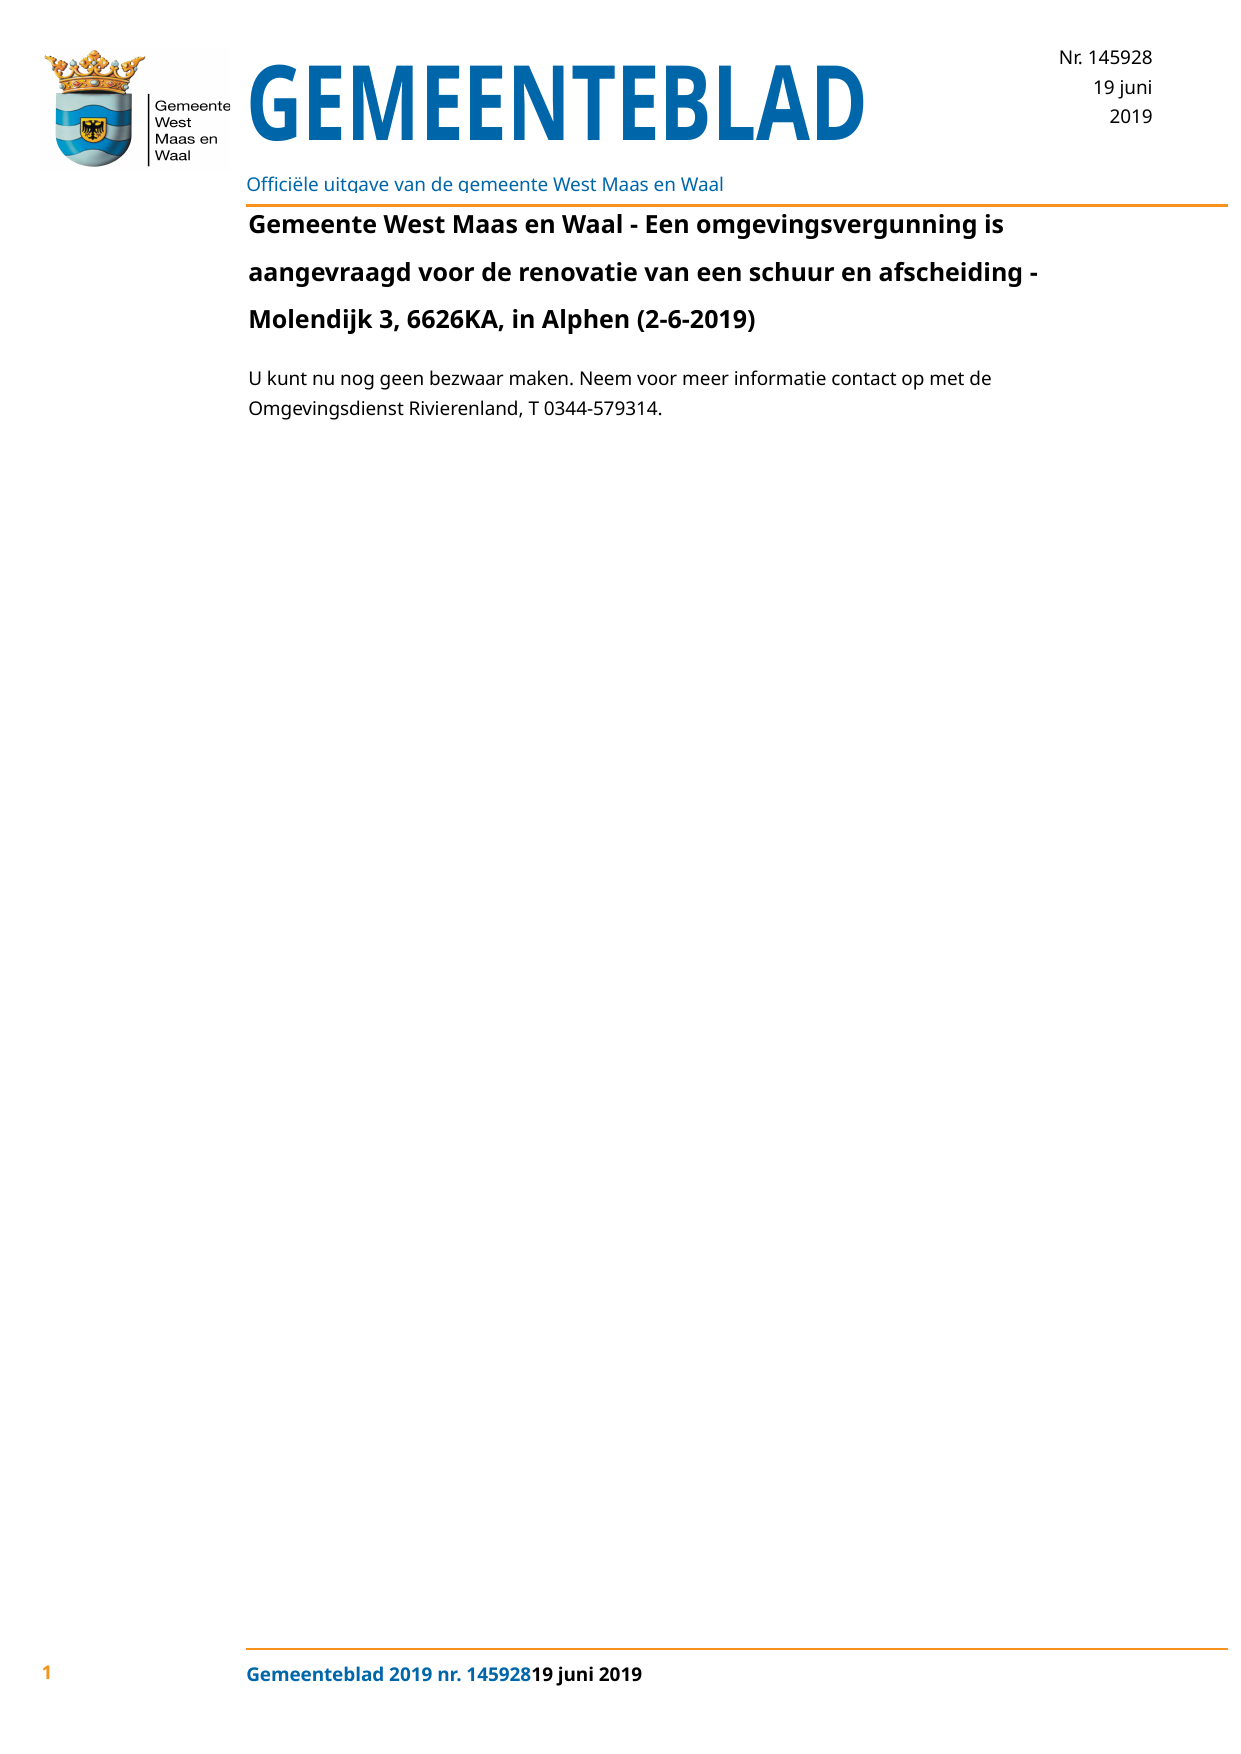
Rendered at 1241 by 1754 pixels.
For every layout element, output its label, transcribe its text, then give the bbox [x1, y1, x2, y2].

picture [41, 47, 231, 172]
text Gemeente West Maas en Waal - Een omgevingsvergunning is aangevraagd voor de renovatie van een schuur en afscheiding - Molendijk 3, 6626KA, in Alphen (2-6-2019) [248, 207, 1152, 336]
text U kunt nu nog geen bezwaar maken. Neem voor meer informatie contact op met de Omgevingsdienst Rivierenland, T 0344-579314. [248, 366, 1152, 421]
